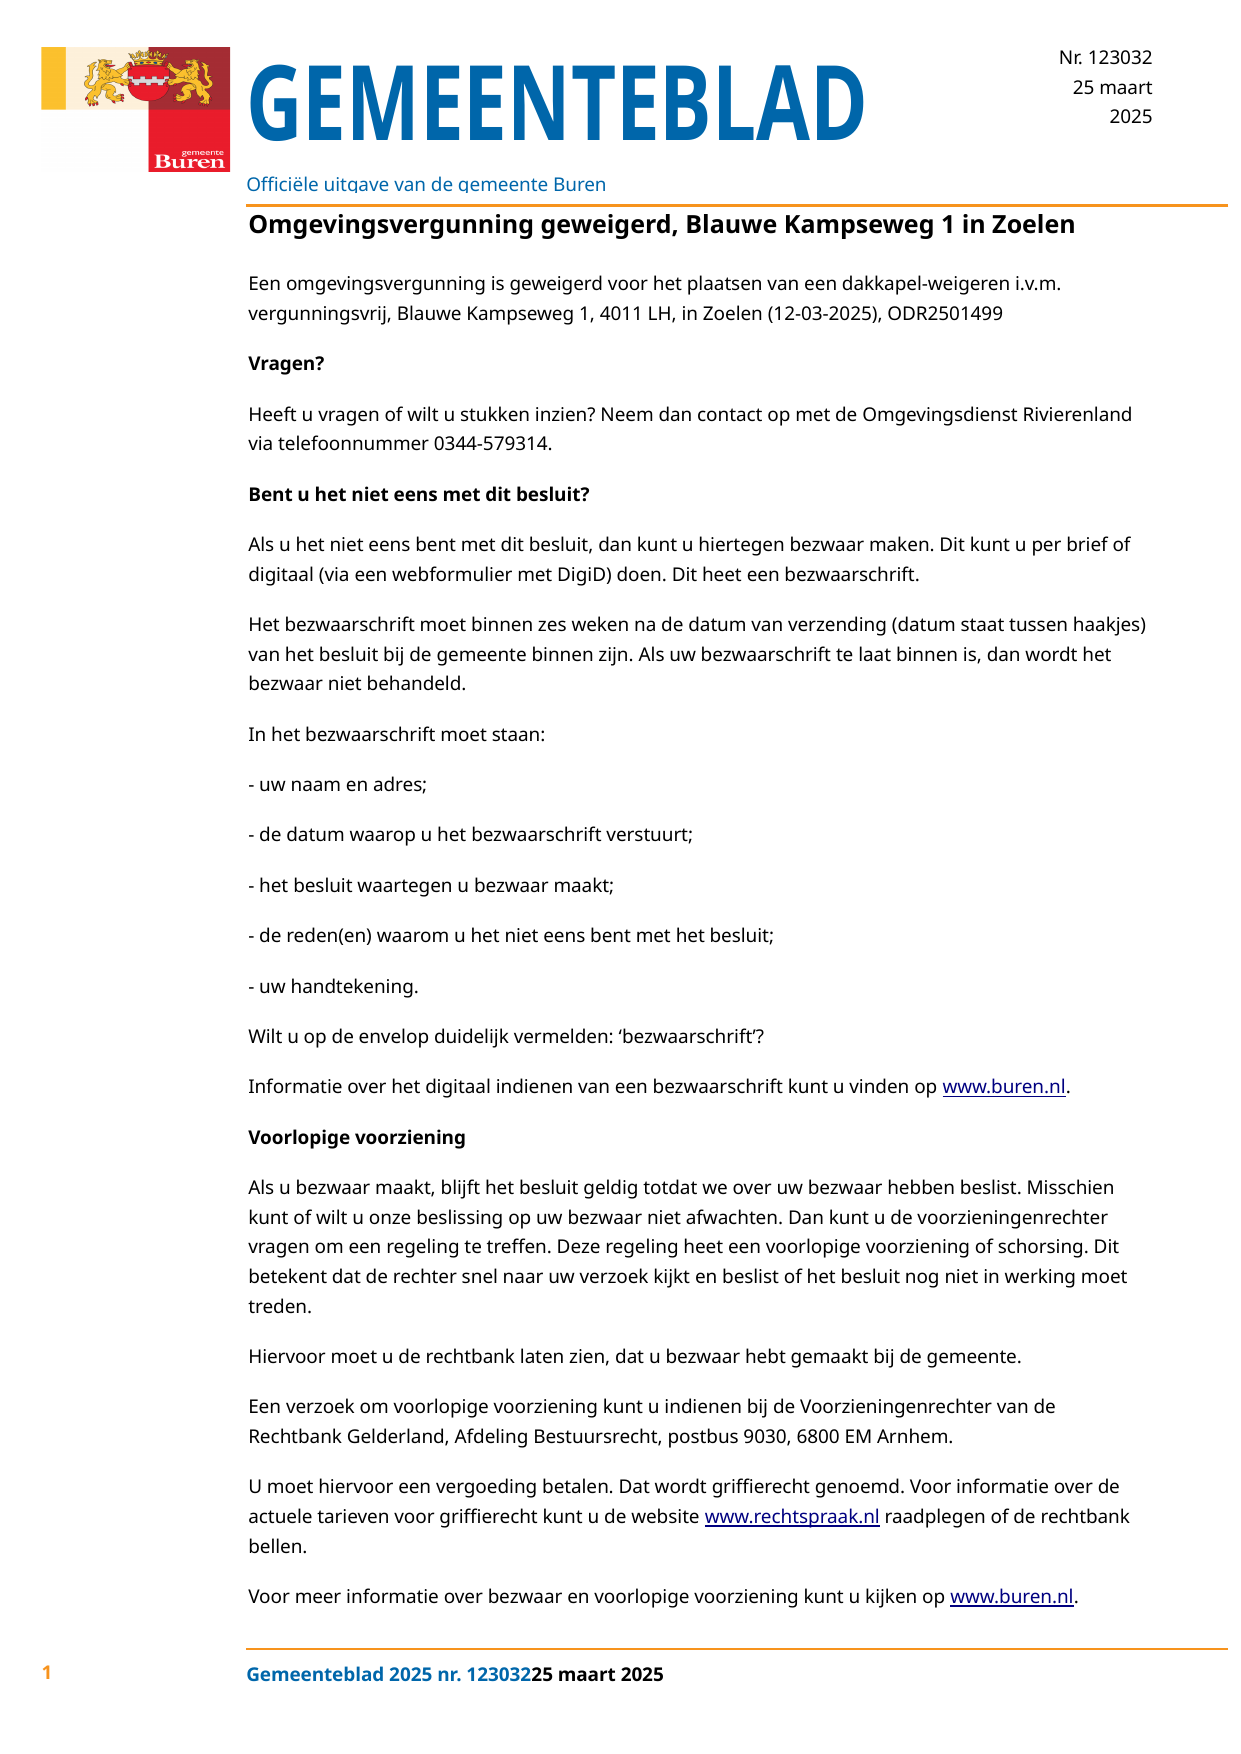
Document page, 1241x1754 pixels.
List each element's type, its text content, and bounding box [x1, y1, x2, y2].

text Een omgevingsvergunning is geweigerd voor het plaatsen van een dakkapel-weigeren i.v.m. vergunningsvrij, Blauwe Kampseweg 1, 4011 LH, in Zoelen (12-03-2025), ODR2501499 [248, 270, 1152, 326]
text Hiervoor moet u de rechtbank laten zien, dat u bezwaar hebt gemaakt bij de gemeente. [248, 1343, 1152, 1369]
text Vragen? [248, 350, 1152, 376]
text - de reden(en) waarom u het niet eens bent met het besluit; [248, 922, 1152, 948]
text Bent u het niet eens met dit besluit? [248, 481, 1152, 506]
text In het bezwaarschrift moet staan: [248, 721, 1152, 746]
text Wilt u op de envelop duidelijk vermelden: ‘bezwaarschrift’? [248, 1023, 1152, 1049]
text - het besluit waartegen u bezwaar maakt; [248, 872, 1152, 898]
text Het bezwaarschrift moet binnen zes weken na de datum van verzending (datum staat tussen haakjes) van het besluit bij de gemeente binnen zijn. Als uw bezwaarschrift te laat binnen is, dan wordt het bezwaar niet behandeld. [248, 611, 1152, 696]
text Een verzoek om voorlopige voorziening kunt u indienen bij de Voorzieningenrechter van de Rechtbank Gelderland, Afdeling Bestuursrecht, postbus 9030, 6800 EM Arnhem. [248, 1394, 1152, 1449]
text - uw handtekening. [248, 973, 1152, 998]
text Als u bezwaar maakt, blijft het besluit geldig totdat we over uw bezwaar hebben beslist. Misschien kunt of wilt u onze beslissing op uw bezwaar niet afwachten. Dan kunt u de voorzieningenrechter vragen om een regeling te treffen. Deze regeling heet een voorlopige voorziening of schorsing. Dit betekent dat de rechter snel naar uw verzoek kijkt en beslist of het besluit nog niet in werking moet treden. [248, 1174, 1152, 1318]
text Als u het niet eens bent met dit besluit, dan kunt u hiertegen bezwaar maken. Dit kunt u per brief of digitaal (via een webformulier met DigiD) doen. Dit heet een bezwaarschrift. [248, 531, 1152, 586]
text Omgevingsvergunning geweigerd, Blauwe Kampseweg 1 in Zoelen [248, 207, 1152, 241]
text Informatie over het digitaal indienen van een bezwaarschrift kunt u vinden op www.buren.nl. [248, 1074, 1152, 1099]
text Voor meer informatie over bezwaar en voorlopige voorziening kunt u kijken op www.buren.nl. [248, 1583, 1152, 1609]
text - de datum waarop u het bezwaarschrift verstuurt; [248, 822, 1152, 847]
text Heeft u vragen of wilt u stukken inzien? Neem dan contact op met de Omgevingsdienst Rivierenland via telefoonnummer 0344-579314. [248, 401, 1152, 456]
picture [41, 47, 231, 172]
text - uw naam en adres; [248, 771, 1152, 797]
text U moet hiervoor een vergoeding betalen. Dat wordt griffierecht genoemd. Voor informatie over de actuele tarieven voor griffierecht kunt u de website www.rechtspraak.nl raadplegen of de rechtbank bellen. [248, 1474, 1152, 1558]
text Voorlopige voorziening [248, 1124, 1152, 1150]
